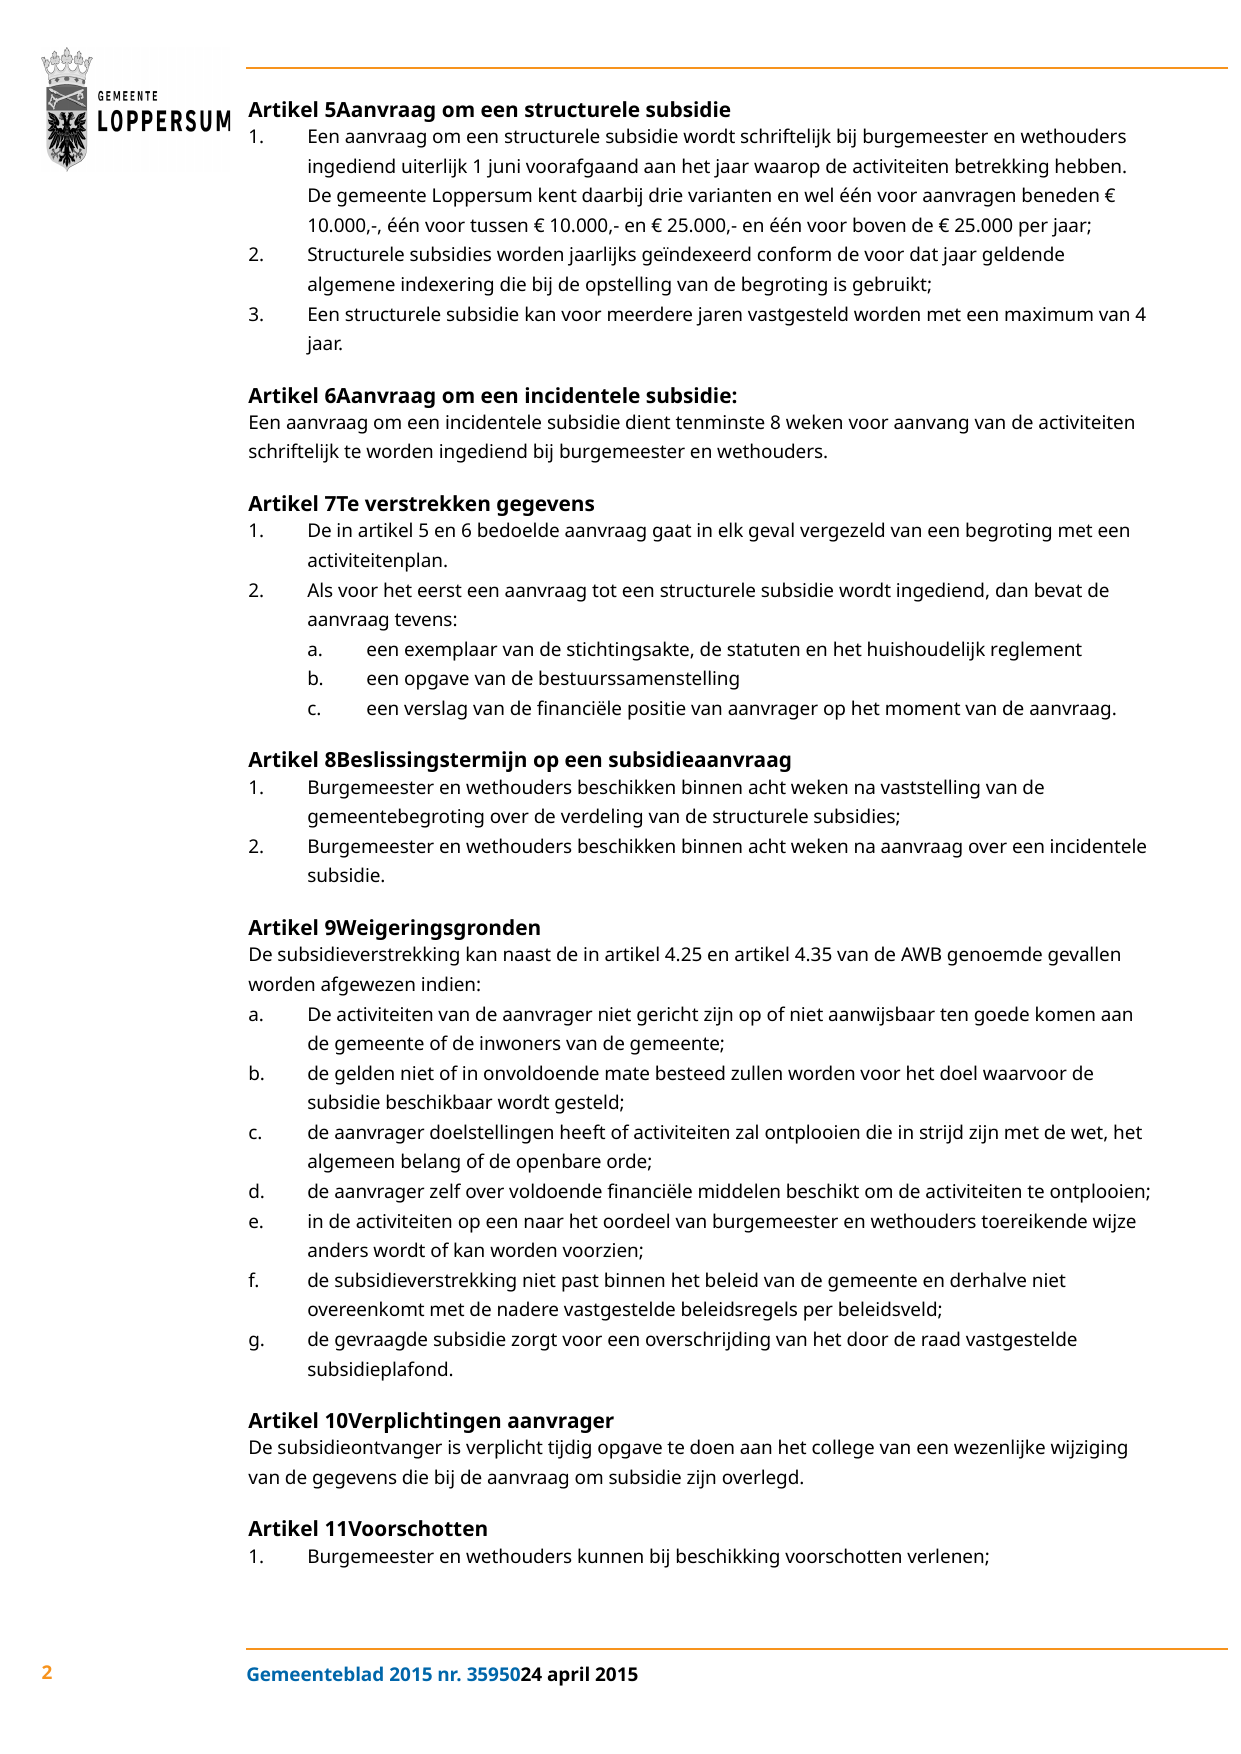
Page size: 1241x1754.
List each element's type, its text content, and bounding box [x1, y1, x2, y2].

text Artikel 7Te verstrekken gegevens [248, 489, 1152, 518]
text Artikel 10Verplichtingen aanvrager [248, 1406, 1152, 1434]
list Burgemeester en wethouders kunnen bij beschikking voorschotten verlenen; [248, 1543, 1152, 1569]
list de gelden niet of in onvoldoende mate besteed zullen worden voor het doel waarvoor de subsidie beschikbaar wordt gesteld; [248, 1060, 1152, 1115]
text Artikel 9Weigeringsgronden [248, 913, 1152, 942]
list Burgemeester en wethouders beschikken binnen acht weken na aanvraag over een incidentele subsidie. [248, 833, 1152, 888]
text De subsidieontvanger is verplicht tijdig opgave te doen aan het college van een wezenlijke wijziging van de gegevens die bij de aanvraag om subsidie zijn overlegd. [248, 1434, 1152, 1490]
list Een aanvraag om een structurele subsidie wordt schriftelijk bij burgemeester en wethouders ingediend uiterlijk 1 juni voorafgaand aan het jaar waarop de activiteiten betrekking hebben. De gemeente Loppersum kent daarbij drie varianten en wel één voor aanvragen beneden € 10.000,-, één voor tussen € 10.000,- en € 25.000,- en één voor boven de € 25.000 per jaar; [248, 123, 1152, 238]
list in de activiteiten op een naar het oordeel van burgemeester en wethouders toereikende wijze anders wordt of kan worden voorzien; [248, 1208, 1152, 1263]
list de aanvrager zelf over voldoende financiële middelen beschikt om de activiteiten te ontplooien; [248, 1178, 1152, 1204]
picture [41, 47, 231, 172]
list een exemplaar van de stichtingsakte, de statuten en het huishoudelijk reglement [307, 636, 1152, 662]
text Een aanvraag om een incidentele subsidie dient tenminste 8 weken voor aanvang van de activiteiten schriftelijk te worden ingediend bij burgemeester en wethouders. [248, 409, 1152, 464]
list de aanvrager doelstellingen heeft of activiteiten zal ontplooien die in strijd zijn met de wet, het algemeen belang of de openbare orde; [248, 1119, 1152, 1174]
list De activiteiten van de aanvrager niet gericht zijn op of niet aanwijsbaar ten goede komen aan de gemeente of de inwoners van de gemeente; [248, 1001, 1152, 1056]
text Artikel 6Aanvraag om een incidentele subsidie: [248, 381, 1152, 409]
text De subsidieverstrekking kan naast de in artikel 4.25 en artikel 4.35 van de AWB genoemde gevallen worden afgewezen indien: [248, 942, 1152, 997]
list een verslag van de financiële positie van aanvrager op het moment van de aanvraag. [307, 695, 1152, 721]
list Een structurele subsidie kan voor meerdere jaren vastgesteld worden met een maximum van 4 jaar. [248, 301, 1152, 356]
list de subsidieverstrekking niet past binnen het beleid van de gemeente en derhalve niet overeenkomt met de nadere vastgestelde beleidsregels per beleidsveld; [248, 1267, 1152, 1322]
list De in artikel 5 en 6 bedoelde aanvraag gaat in elk geval vergezeld van een begroting met een activiteitenplan. [248, 518, 1152, 573]
list de gevraagde subsidie zorgt voor een overschrijding van het door de raad vastgestelde subsidieplafond. [248, 1326, 1152, 1381]
list Burgemeester en wethouders beschikken binnen acht weken na vaststelling van de gemeentebegroting over de verdeling van de structurele subsidies; [248, 774, 1152, 829]
list Als voor het eerst een aanvraag tot een structurele subsidie wordt ingediend, dan bevat de aanvraag tevens: [248, 577, 1152, 632]
text Artikel 11Voorschotten [248, 1514, 1152, 1543]
list Structurele subsidies worden jaarlijks geïndexeerd conform de voor dat jaar geldende algemene indexering die bij de opstelling van de begroting is gebruikt; [248, 242, 1152, 297]
list een opgave van de bestuurssamenstelling [307, 666, 1152, 691]
text Artikel 8Beslissingstermijn op een subsidieaanvraag [248, 746, 1152, 774]
text Artikel 5Aanvraag om een structurele subsidie [248, 95, 1152, 123]
